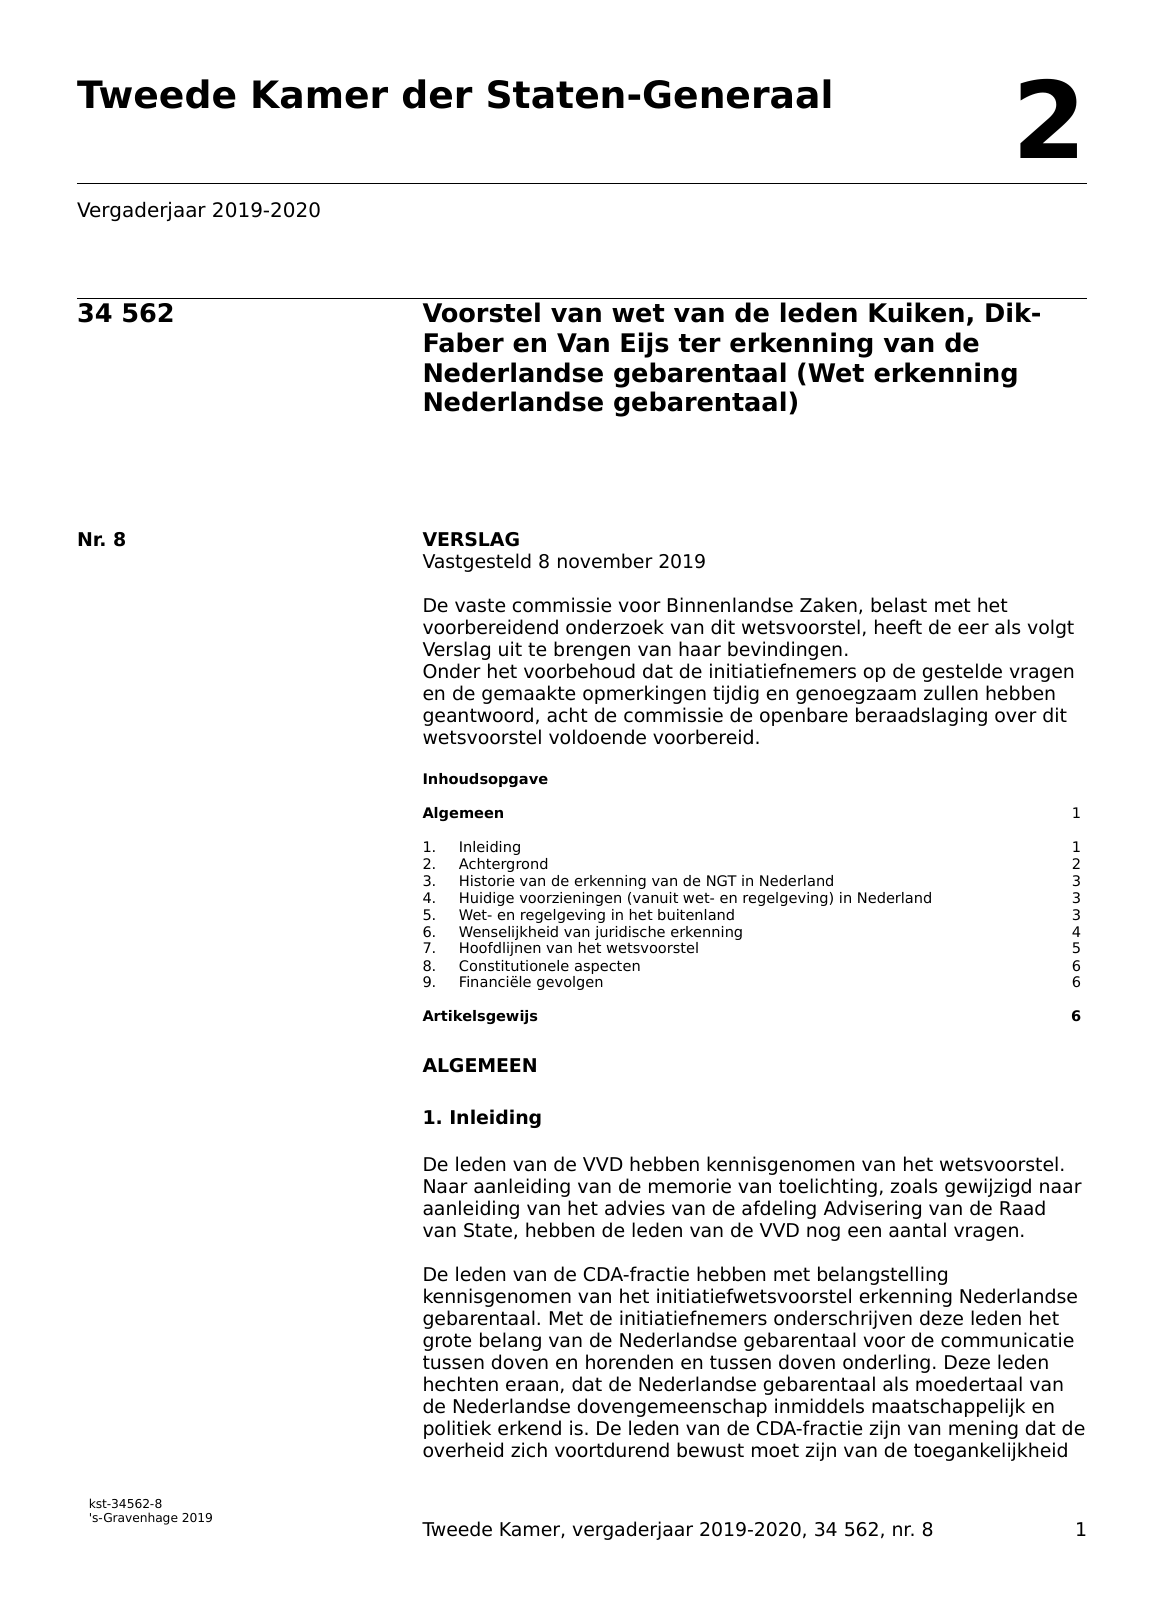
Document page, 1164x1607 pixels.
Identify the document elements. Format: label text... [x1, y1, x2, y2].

table_cell 6 [1019, 1008, 1087, 1025]
table_cell 9. [422, 974, 453, 991]
table_header Inhoudsopgave [422, 771, 1019, 788]
table_cell [1019, 991, 1087, 1008]
subtitle Nr. 8 VERSLAG [77, 529, 1087, 551]
table_cell 4. [422, 890, 453, 906]
table_cell 3. [422, 873, 453, 889]
text De leden van de VVD hebben kennisgenomen van het wetsvoorstel. Naar aanleiding van de memorie van toelichting, zoals gewijzigd naar aanleiding van het advies van de afdeling Advisering van de Raad van State, hebben de leden van de VVD nog een aantal vragen. [422, 1154, 1087, 1242]
table_cell 1. [422, 839, 453, 856]
table_cell Huidige voorzieningen (vanuit wet- en regelgeving) in Nederland [453, 890, 1019, 906]
table_header [1019, 771, 1087, 788]
subtitle ALGEMEEN [422, 1055, 1087, 1077]
table_cell Inleiding [453, 839, 1019, 856]
table_cell 3 [1019, 873, 1087, 889]
table_cell 2. [422, 856, 453, 872]
table_cell 6. [422, 924, 453, 940]
table_cell Financiële gevolgen [453, 974, 1019, 991]
text Onder het voorbehoud dat de initiatiefnemers op de gestelde vragen en de gemaakte opmerkingen tijdig en genoegzaam zullen hebben geantwoord, acht de commissie de openbare beraadslaging over dit wetsvoorstel voldoende voorbereid. [422, 661, 1087, 749]
table_cell [453, 991, 1019, 1008]
table_header Tweede Kamer der Staten-Generaal [77, 59, 886, 183]
table_cell 6 [1019, 958, 1087, 974]
subtitle 34 562 Voorstel van wet van de leden Kuiken, Dik-Faber en Van Eijs ter erkenning van de Nederlandse gebarentaal (Wet erkenning Nederlandse gebarentaal) [77, 299, 1087, 418]
table_cell 6 [1019, 974, 1087, 991]
table_cell [453, 788, 1019, 804]
table_cell 5 [1019, 940, 1087, 957]
table_cell 7. [422, 940, 453, 957]
text kst-34562-8 [88, 1497, 323, 1511]
subtitle 1. Inleiding [422, 1107, 1087, 1129]
table_cell 1 [1019, 839, 1087, 856]
table_cell 4 [1019, 924, 1087, 940]
table_cell Artikelsgewijs [422, 1008, 1019, 1025]
table_cell 5. [422, 906, 453, 923]
table_cell Algemeen [422, 805, 1019, 822]
table_cell Wet- en regelgeving in het buitenland [453, 906, 1019, 923]
table_cell Wenselijkheid van juridische erkenning [453, 924, 1019, 940]
table_cell Historie van de erkenning van de NGT in Nederland [453, 873, 1019, 889]
table_cell Hoofdlijnen van het wetsvoorstel [453, 940, 1019, 957]
table_cell [1019, 822, 1087, 838]
table_cell 2 [1019, 856, 1087, 872]
table_header 2 [886, 59, 1087, 183]
table_cell Achtergrond [453, 856, 1019, 872]
table_cell Vergaderjaar 2019-2020 [77, 184, 1087, 298]
table_cell [1019, 788, 1087, 804]
table_cell [422, 822, 453, 838]
text Vastgesteld 8 november 2019 [422, 551, 1087, 573]
table_cell [422, 991, 453, 1008]
text 's-Gravenhage 2019 [88, 1511, 323, 1525]
table_cell 3 [1019, 890, 1087, 906]
table_cell 3 [1019, 906, 1087, 923]
table_cell Constitutionele aspecten [453, 958, 1019, 974]
table_cell [422, 788, 453, 804]
text De leden van de CDA-fractie hebben met belangstelling kennisgenomen van het initiatiefwetsvoorstel erkenning Nederlandse gebarentaal. Met de initiatiefnemers onderschrijven deze leden het grote belang van de Nederlandse gebarentaal voor de communicatie tussen doven en horenden en tussen doven onderling. Deze leden hechten eraan, dat de Nederlandse gebarentaal als moedertaal van de Nederlandse dovengemeenschap inmiddels maatschappelijk en politiek erkend is. De leden van de CDA-fractie zijn van mening dat de overheid zich voortdurend bewust moet zijn van de toegankelijkheid [422, 1264, 1087, 1462]
table_cell 8. [422, 958, 453, 974]
text De vaste commissie voor Binnenlandse Zaken, belast met het voorbereidend onderzoek van dit wetsvoorstel, heeft de eer als volgt Verslag uit te brengen van haar bevindingen. [422, 595, 1087, 661]
table_cell [453, 822, 1019, 838]
table_cell 1 [1019, 805, 1087, 822]
